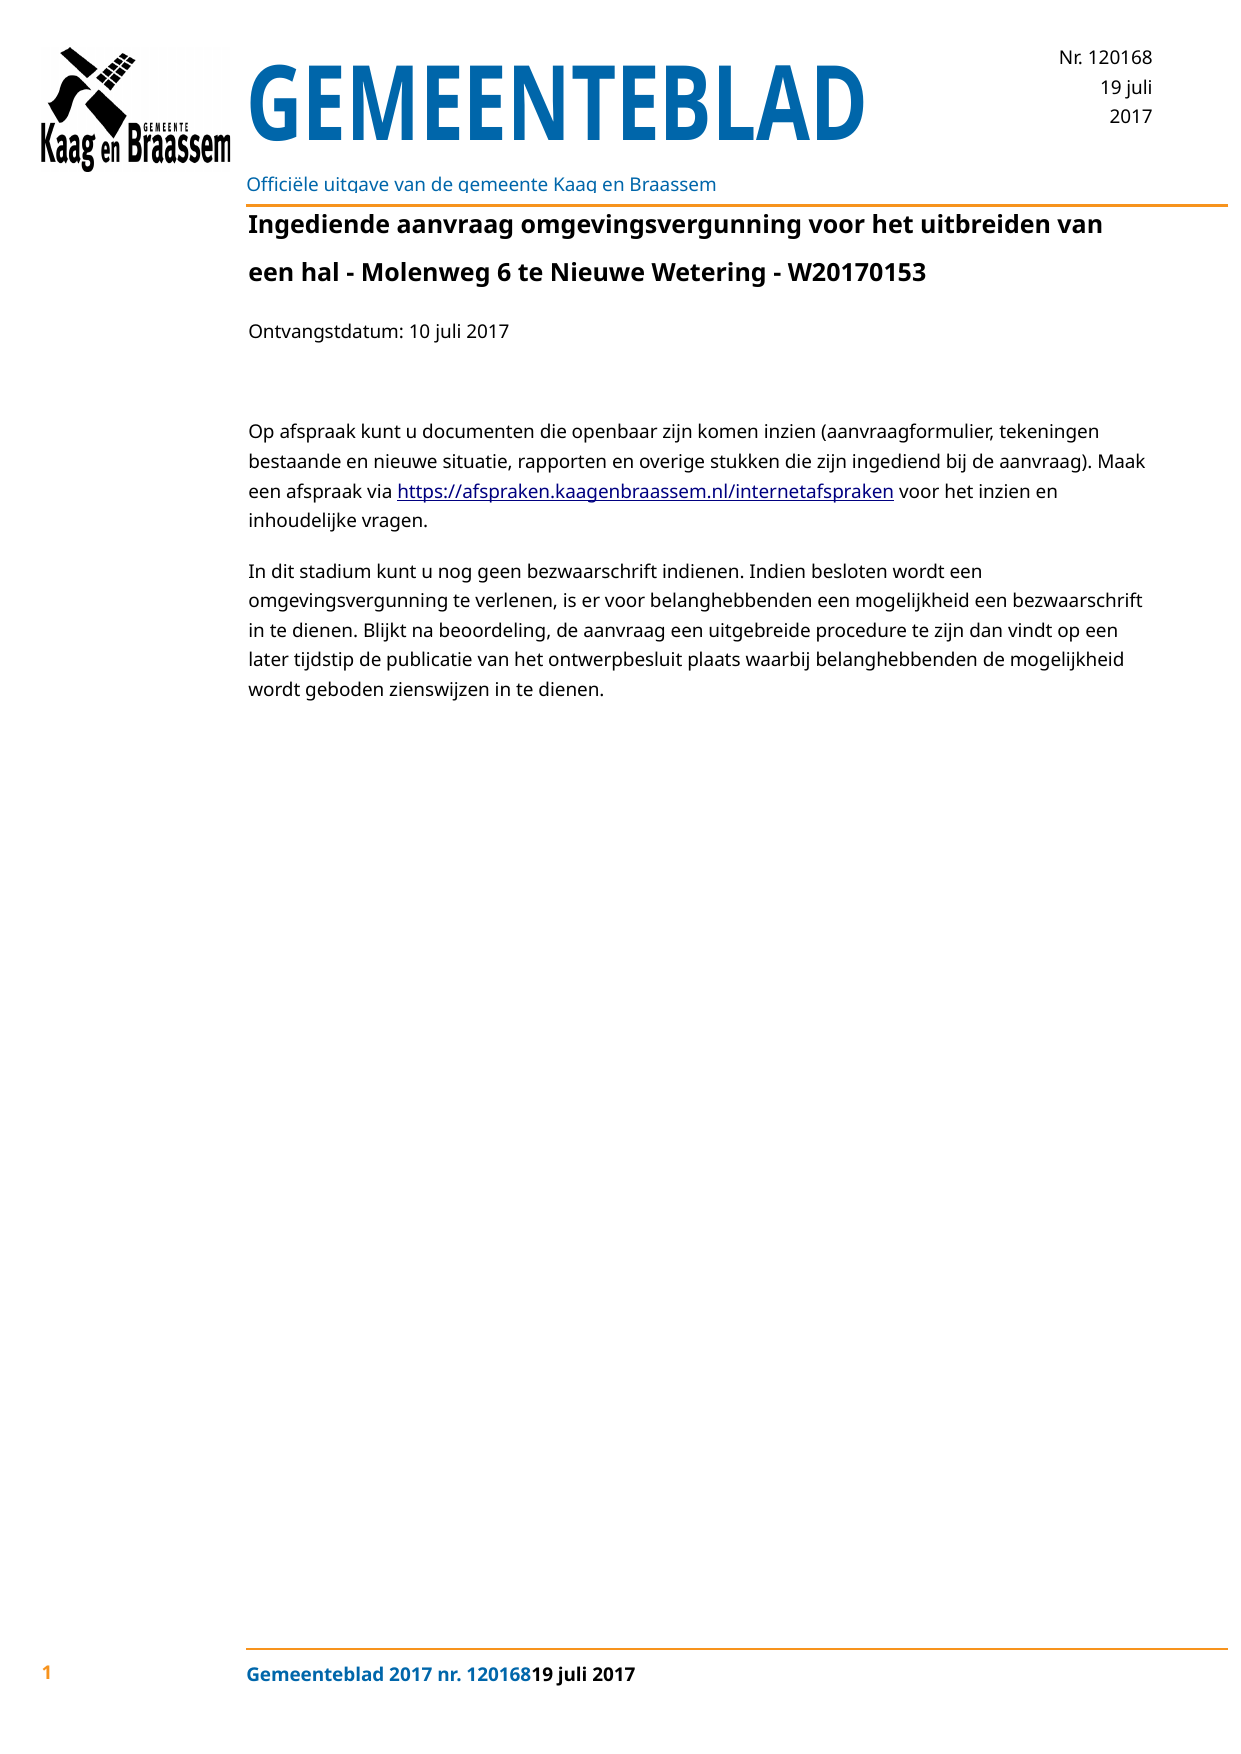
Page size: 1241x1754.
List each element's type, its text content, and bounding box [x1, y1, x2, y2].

text Op afspraak kunt u documenten die openbaar zijn komen inzien (aanvraagformulier, tekeningen bestaande en nieuwe situatie, rapporten en overige stukken die zijn ingediend bij de aanvraag). Maak een afspraak via https://afspraken.kaagenbraassem.nl/internetafspraken voor het inzien en inhoudelijke vragen. [248, 419, 1152, 533]
picture [41, 47, 231, 172]
text In dit stadium kunt u nog geen bezwaarschrift indienen. Indien besloten wordt een omgevingsvergunning te verlenen, is er voor belanghebbenden een mogelijkheid een bezwaarschrift in te dienen. Blijkt na beoordeling, de aanvraag een uitgebreide procedure te zijn dan vindt op een later tijdstip de publicatie van het ontwerpbesluit plaats waarbij belanghebbenden de mogelijkheid wordt geboden zienswijzen in te dienen. [248, 558, 1152, 702]
text Ingediende aanvraag omgevingsvergunning voor het uitbreiden van een hal - Molenweg 6 te Nieuwe Wetering - W20170153 [248, 207, 1152, 288]
text Ontvangstdatum: 10 juli 2017 [248, 318, 1152, 344]
